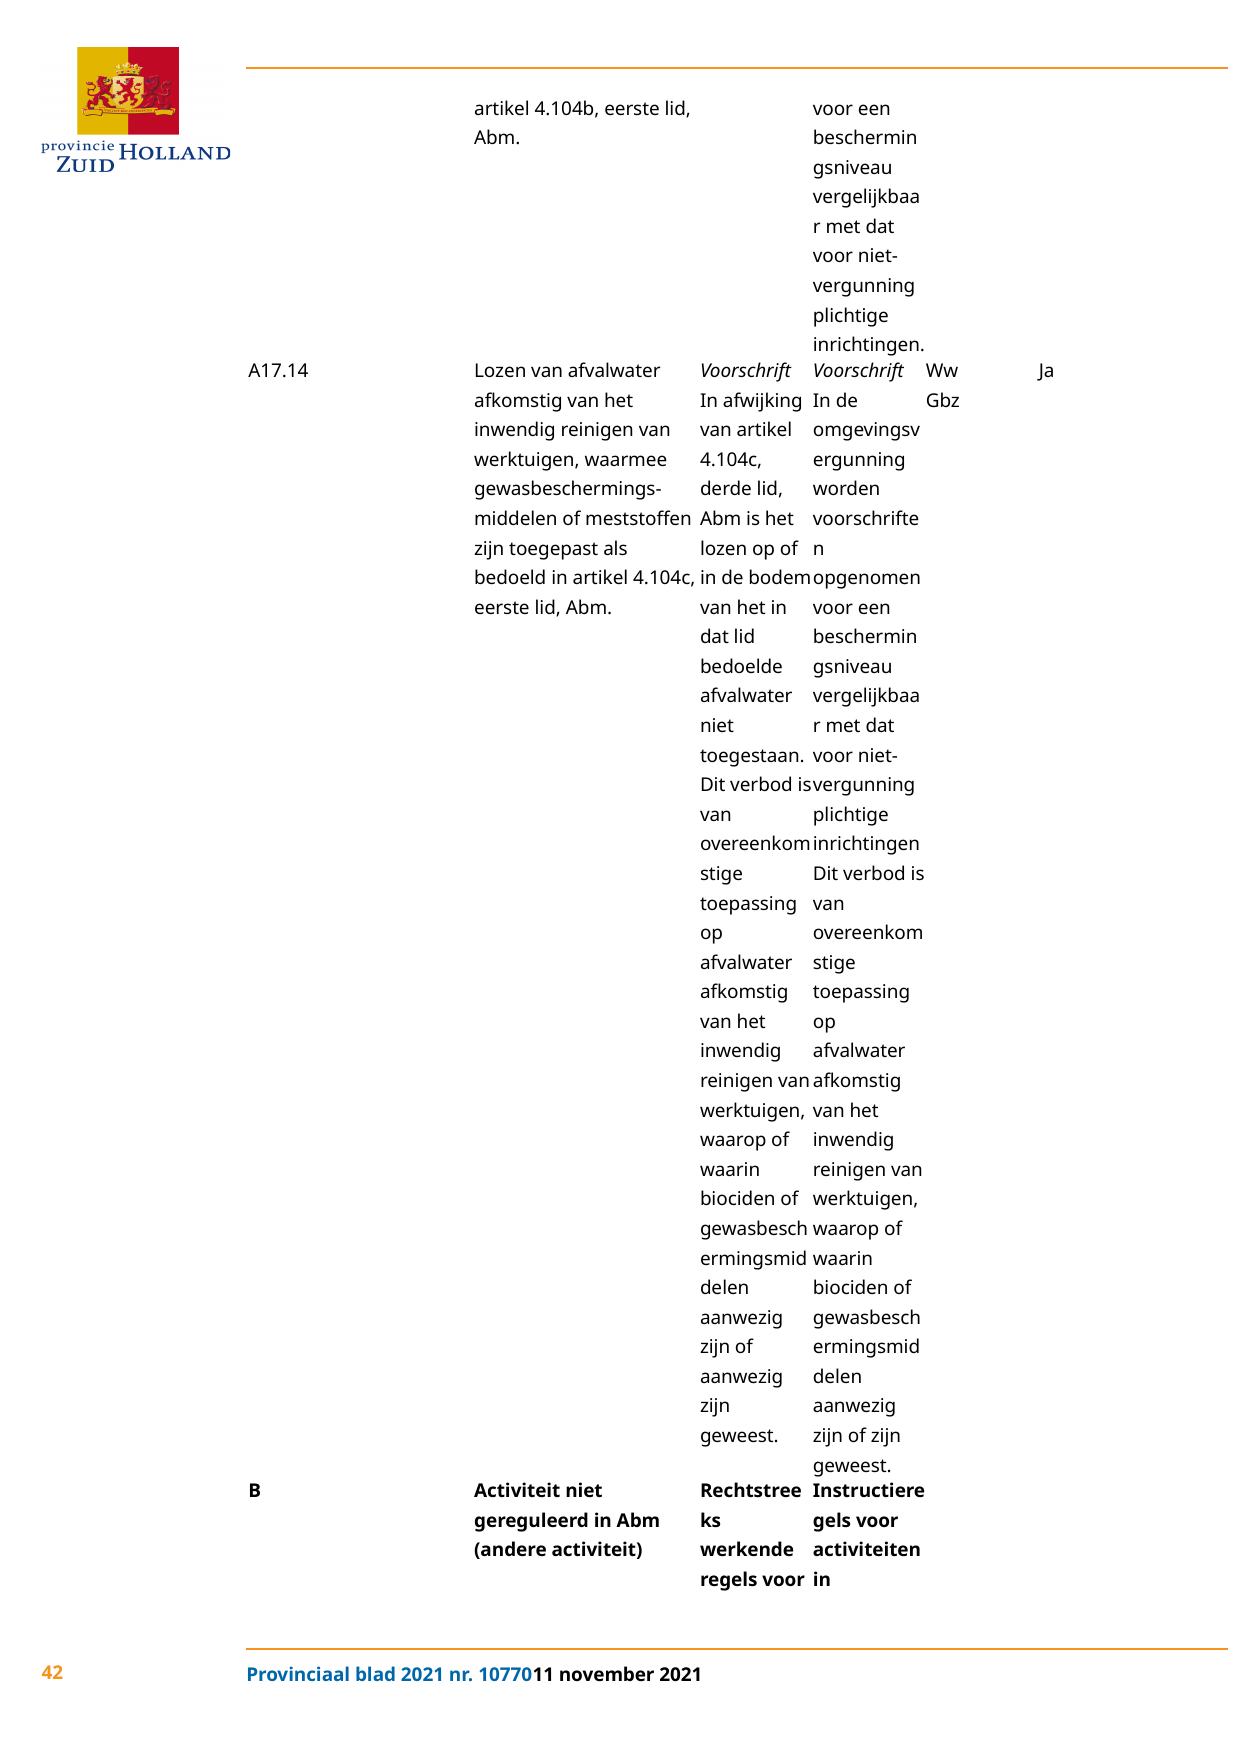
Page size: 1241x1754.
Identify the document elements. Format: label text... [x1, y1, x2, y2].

table_cell voor een beschermingsniveau vergelijkbaar met dat voor niet-vergunningplichtige inrichtingen. [813, 95, 926, 357]
table_cell Lozen van afvalwater afkomstig van het inwendig reinigen van werktuigen, waarmee gewasbeschermings- middelen of meststoffen zijn toegepast als bedoeld in artikel 4.104c, eerste lid, Abm. [474, 357, 700, 1477]
table_cell [926, 1478, 1038, 1592]
table_cell Voorschrift In afwijking van artikel 4.104c, derde lid, Abm is het lozen op of in de bodem van het in dat lid bedoelde afvalwater niet toegestaan. Dit verbod is van overeenkomstige toepassing op afvalwater afkomstig van het inwendig reinigen van werktuigen, waarop of waarin biociden of gewasbeschermingsmiddelen aanwezig zijn of aanwezig zijn geweest. [700, 357, 813, 1477]
table_cell Ja [1039, 357, 1152, 1477]
table_cell B [248, 1478, 474, 1592]
picture [41, 47, 231, 172]
table_cell [926, 95, 1038, 357]
table_cell [1039, 1478, 1152, 1592]
table_cell [1039, 95, 1152, 357]
table_cell Activiteit niet gereguleerd in Abm (andere activiteit) [474, 1478, 700, 1592]
table_cell Instructieregels voor activiteiten in [813, 1478, 926, 1592]
table_cell Rechtstreeks werkende regels voor [700, 1478, 813, 1592]
table_cell artikel 4.104b, eerste lid, Abm. [474, 95, 700, 357]
table_cell Ww Gbz [926, 357, 1038, 1477]
table_cell [248, 95, 474, 357]
table_cell A17.14 [248, 357, 474, 1477]
table_cell [700, 95, 813, 357]
table_cell Voorschrift In de omgevingsvergunning worden voorschriften opgenomen voor een beschermingsniveau vergelijkbaar met dat voor niet-vergunningplichtige inrichtingen Dit verbod is van overeenkomstige toepassing op afvalwater afkomstig van het inwendig reinigen van werktuigen, waarop of waarin biociden of gewasbeschermingsmiddelen aanwezig zijn of zijn geweest. [813, 357, 926, 1477]
